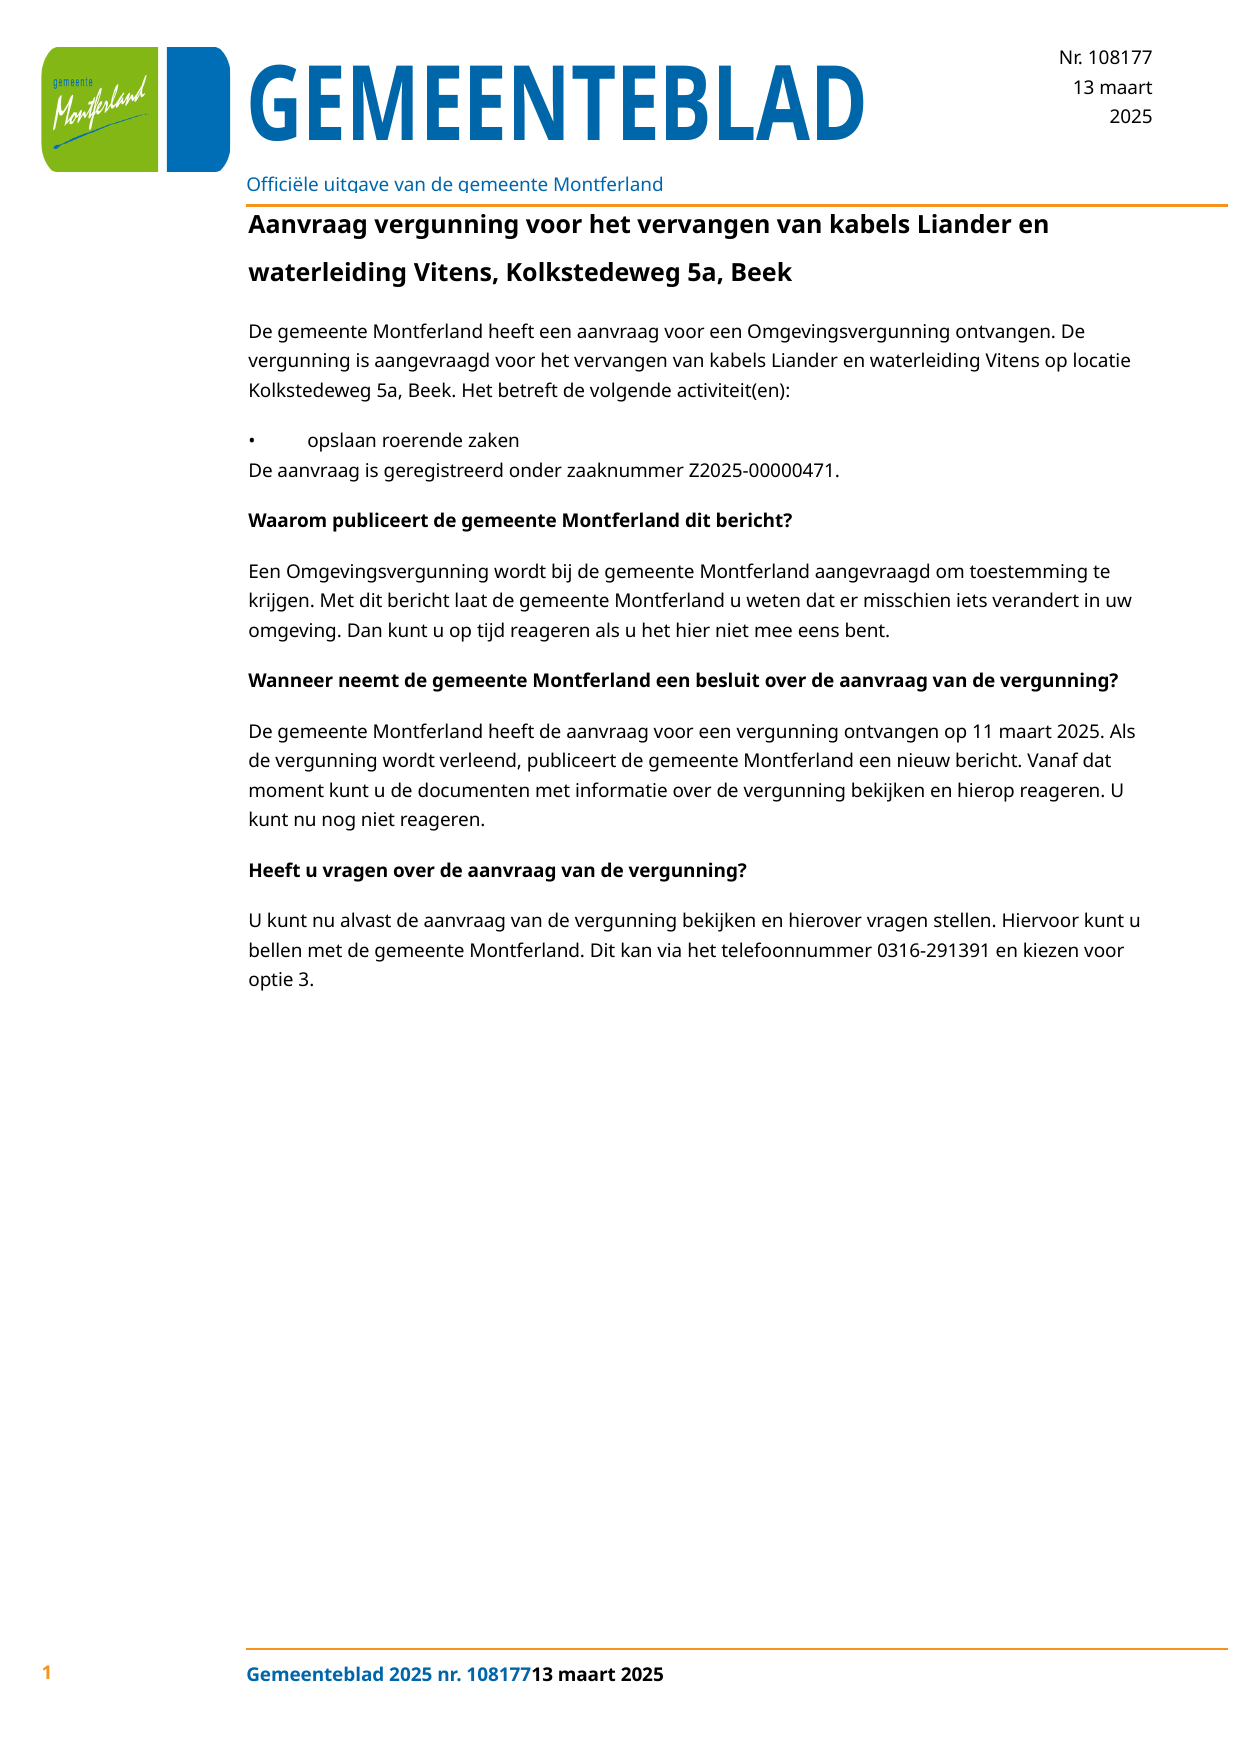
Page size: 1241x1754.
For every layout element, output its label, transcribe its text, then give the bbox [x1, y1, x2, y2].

text Aanvraag vergunning voor het vervangen van kabels Liander en waterleiding Vitens, Kolkstedeweg 5a, Beek [248, 207, 1152, 288]
text Heeft u vragen over de aanvraag van de vergunning? [248, 857, 1152, 883]
picture [41, 47, 231, 172]
text De aanvraag is geregistreerd onder zaaknummer Z2025-00000471. [248, 457, 1152, 483]
text Een Omgevingsvergunning wordt bij de gemeente Montferland aangevraagd om toestemming te krijgen. Met dit bericht laat de gemeente Montferland u weten dat er misschien iets verandert in uw omgeving. Dan kunt u op tijd reageren als u het hier niet mee eens bent. [248, 558, 1152, 643]
list opslaan roerende zaken [248, 427, 1152, 453]
text De gemeente Montferland heeft de aanvraag voor een vergunning ontvangen op 11 maart 2025. Als de vergunning wordt verleend, publiceert de gemeente Montferland een nieuw bericht. Vanaf dat moment kunt u de documenten met informatie over de vergunning bekijken en hierop reageren. U kunt nu nog niet reageren. [248, 718, 1152, 832]
text Wanneer neemt de gemeente Montferland een besluit over de aanvraag van de vergunning? [248, 667, 1152, 693]
text De gemeente Montferland heeft een aanvraag voor een Omgevingsvergunning ontvangen. De vergunning is aangevraagd voor het vervangen van kabels Liander en waterleiding Vitens op locatie Kolkstedeweg 5a, Beek. Het betreft de volgende activiteit(en): [248, 318, 1152, 403]
text Waarom publiceert de gemeente Montferland dit bericht? [248, 507, 1152, 533]
text U kunt nu alvast de aanvraag van de vergunning bekijken en hierover vragen stellen. Hiervoor kunt u bellen met de gemeente Montferland. Dit kan via het telefoonnummer 0316-291391 en kiezen voor optie 3. [248, 907, 1152, 992]
